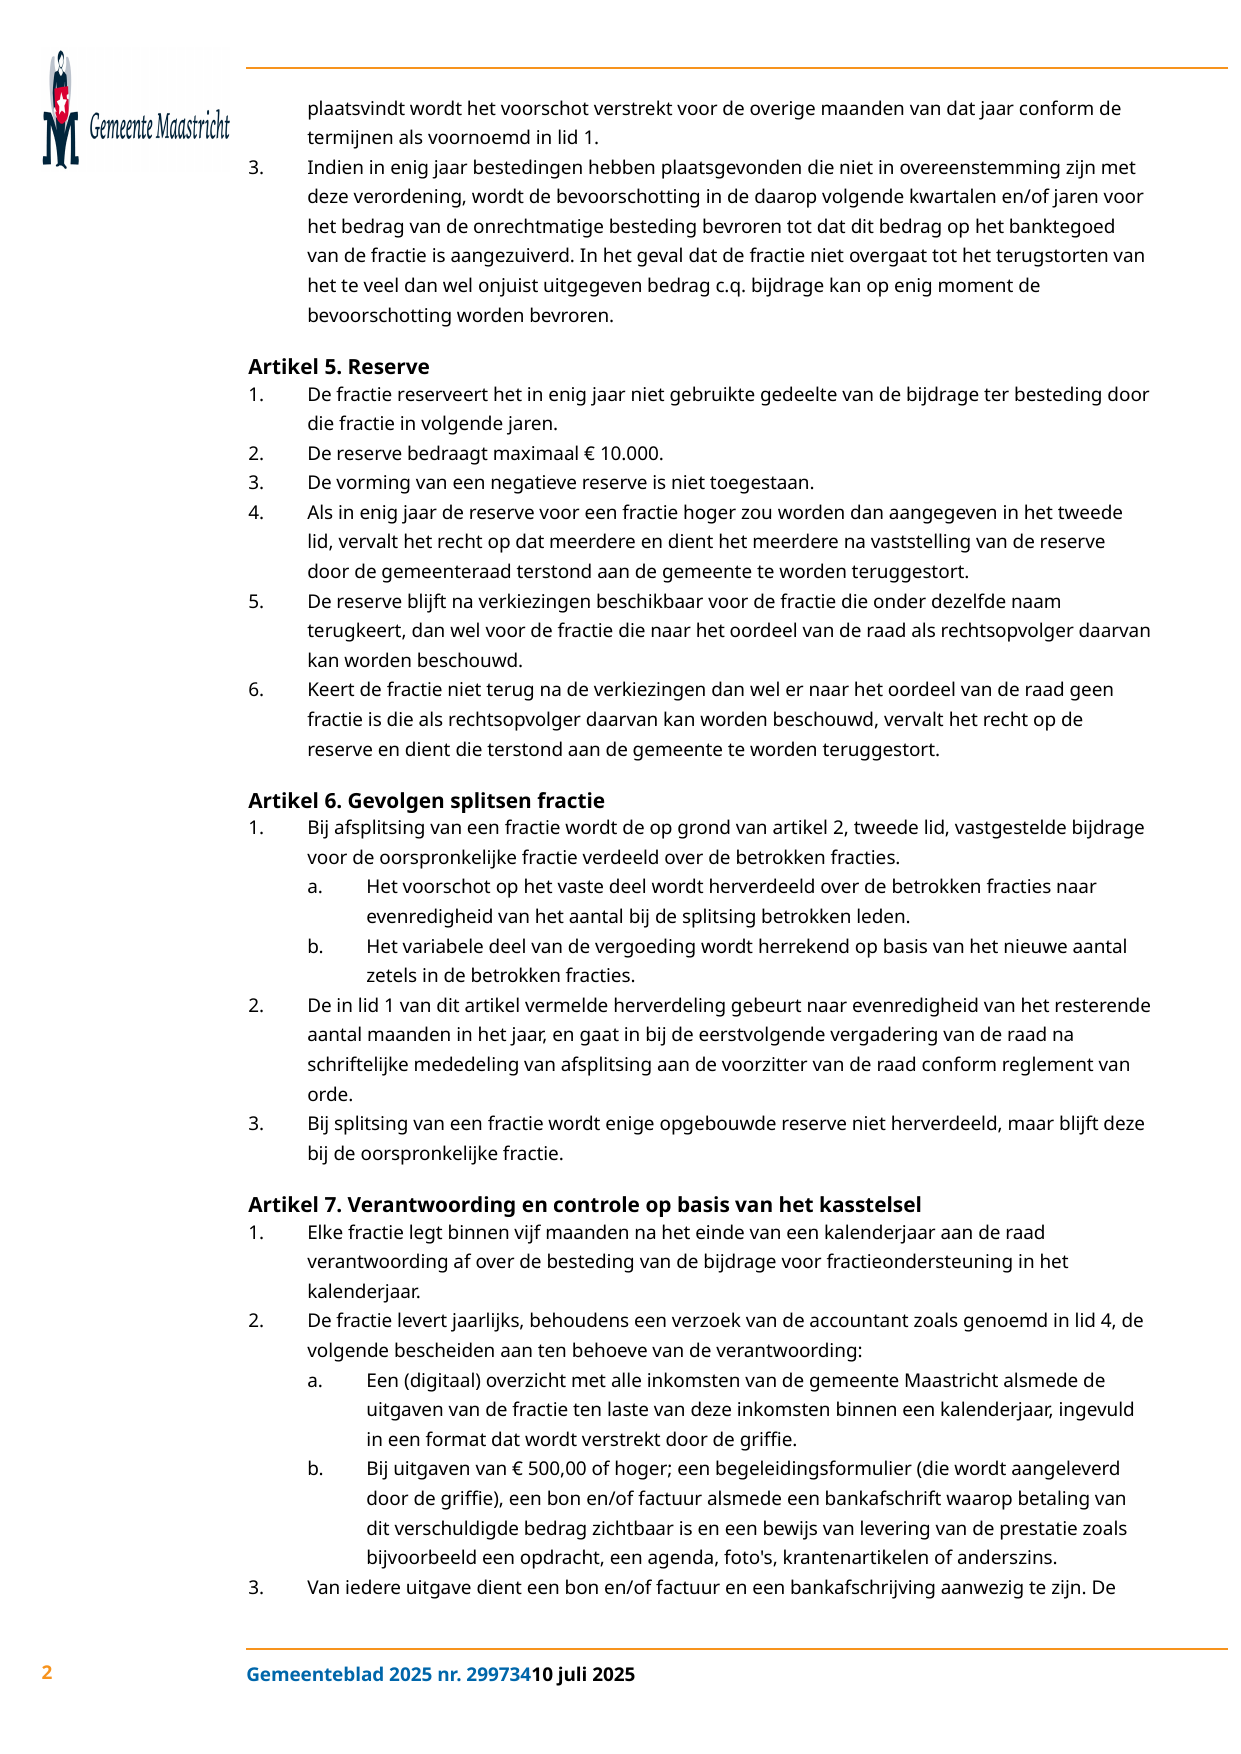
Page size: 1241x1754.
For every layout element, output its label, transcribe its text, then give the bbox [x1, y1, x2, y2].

list De reserve bedraagt maximaal € 10.000. [248, 440, 1152, 466]
list Indien in enig jaar bestedingen hebben plaatsgevonden die niet in overeenstemming zijn met deze verordening, wordt de bevoorschotting in de daarop volgende kwartalen en/of jaren voor het bedrag van de onrechtmatige besteding bevroren tot dat dit bedrag op het banktegoed van de fractie is aangezuiverd. In het geval dat de fractie niet overgaat tot het terugstorten van het te veel dan wel onjuist uitgegeven bedrag c.q. bijdrage kan op enig moment de bevoorschotting worden bevroren. [248, 154, 1152, 328]
list De reserve blijft na verkiezingen beschikbaar voor de fractie die onder dezelfde naam terugkeert, dan wel voor de fractie die naar het oordeel van de raad als rechtsopvolger daarvan kan worden beschouwd. [248, 588, 1152, 673]
list Het voorschot op het vaste deel wordt herverdeeld over de betrokken fracties naar evenredigheid van het aantal bij de splitsing betrokken leden. [307, 874, 1152, 929]
list De in lid 1 van dit artikel vermelde herverdeling gebeurt naar evenredigheid van het resterende aantal maanden in het jaar, en gaat in bij de eerstvolgende vergadering van de raad na schriftelijke mededeling van afsplitsing aan de voorzitter van de raad conform reglement van orde. [248, 992, 1152, 1107]
list Bij splitsing van een fractie wordt enige opgebouwde reserve niet herverdeeld, maar blijft deze bij de oorspronkelijke fractie. [248, 1110, 1152, 1166]
list Bij uitgaven van € 500,00 of hoger; een begeleidingsformulier (die wordt aangeleverd door de griffie), een bon en/of factuur alsmede een bankafschrift waarop betaling van dit verschuldigde bedrag zichtbaar is en een bewijs van levering van de prestatie zoals bijvoorbeeld een opdracht, een agenda, foto's, krantenartikelen of anderszins. [307, 1456, 1152, 1570]
list Als in enig jaar de reserve voor een fractie hoger zou worden dan aangegeven in het tweede lid, vervalt het recht op dat meerdere en dient het meerdere na vaststelling van de reserve door de gemeenteraad terstond aan de gemeente te worden teruggestort. [248, 499, 1152, 584]
list Van iedere uitgave dient een bon en/of factuur en een bankafschrijving aanwezig te zijn. De [248, 1574, 1152, 1599]
text Artikel 5. Reserve [248, 352, 1152, 381]
text Artikel 7. Verantwoording en controle op basis van het kasstelsel [248, 1190, 1152, 1219]
list Het variabele deel van de vergoeding wordt herrekend op basis van het nieuwe aantal zetels in de betrokken fracties. [307, 933, 1152, 988]
list Keert de fractie niet terug na de verkiezingen dan wel er naar het oordeel van de raad geen fractie is die als rechtsopvolger daarvan kan worden beschouwd, vervalt het recht op de reserve en dient die terstond aan de gemeente te worden teruggestort. [248, 677, 1152, 761]
list De vorming van een negatieve reserve is niet toegestaan. [248, 469, 1152, 495]
text Artikel 6. Gevolgen splitsen fractie [248, 786, 1152, 814]
list Elke fractie legt binnen vijf maanden na het einde van een kalenderjaar aan de raad verantwoording af over de besteding van de bijdrage voor fractieondersteuning in het kalenderjaar. [248, 1219, 1152, 1304]
picture [41, 47, 231, 172]
list Bij afsplitsing van een fractie wordt de op grond van artikel 2, tweede lid, vastgestelde bijdrage voor de oorspronkelijke fractie verdeeld over de betrokken fracties. [248, 814, 1152, 870]
list De fractie levert jaarlijks, behoudens een verzoek van de accountant zoals genoemd in lid 4, de volgende bescheiden aan ten behoeve van de verantwoording: [248, 1308, 1152, 1363]
list Een (digitaal) overzicht met alle inkomsten van de gemeente Maastricht alsmede de uitgaven van de fractie ten laste van deze inkomsten binnen een kalenderjaar, ingevuld in een format dat wordt verstrekt door de griffie. [307, 1367, 1152, 1452]
list plaatsvindt wordt het voorschot verstrekt voor de overige maanden van dat jaar conform de termijnen als voornoemd in lid 1. [248, 95, 1152, 150]
list De fractie reserveert het in enig jaar niet gebruikte gedeelte van de bijdrage ter besteding door die fractie in volgende jaren. [248, 381, 1152, 436]
